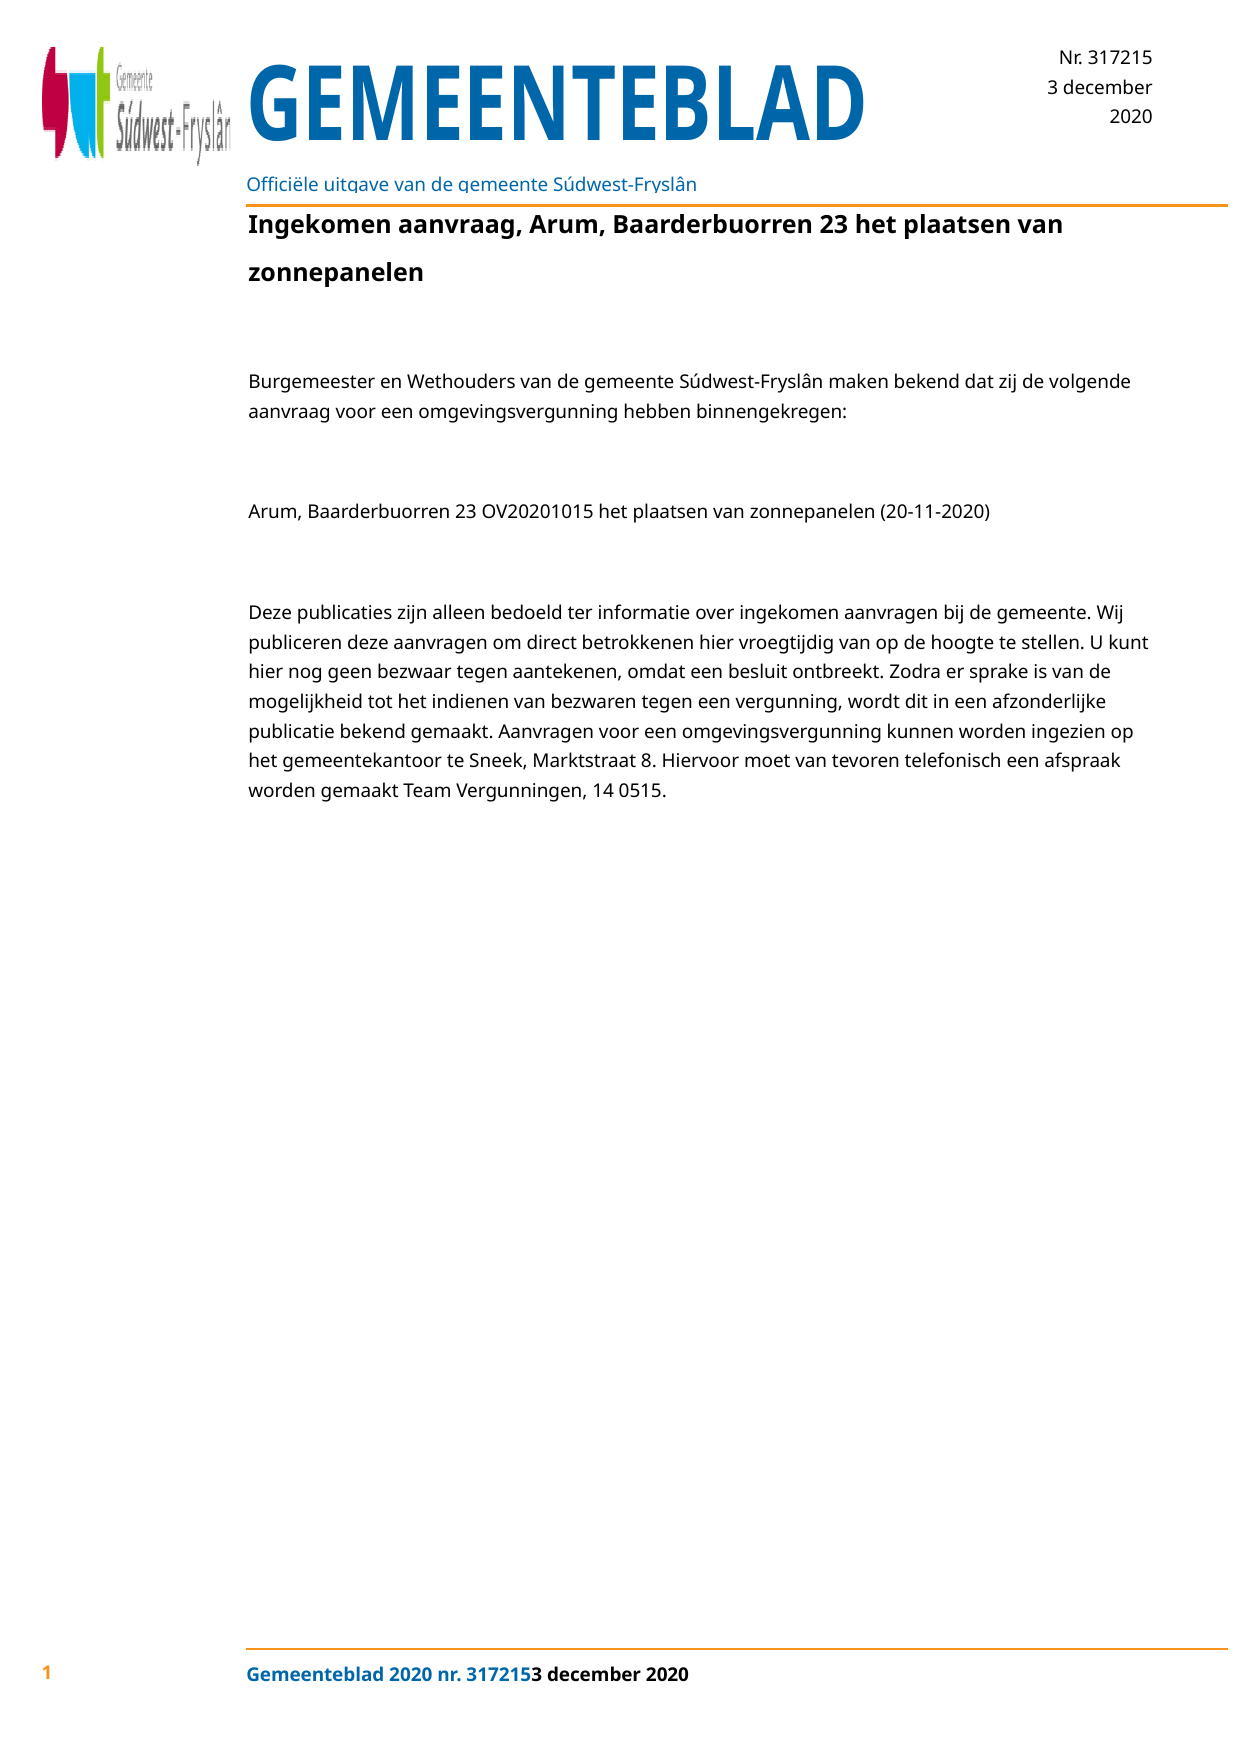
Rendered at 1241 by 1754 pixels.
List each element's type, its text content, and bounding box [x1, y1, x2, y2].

text Arum, Baarderbuorren 23 OV20201015 het plaatsen van zonnepanelen (20-11-2020) [248, 499, 1152, 524]
text Ingekomen aanvraag, Arum, Baarderbuorren 23 het plaatsen van zonnepanelen [248, 207, 1152, 288]
picture [41, 47, 231, 172]
text Deze publicaties zijn alleen bedoeld ter informatie over ingekomen aanvragen bij de gemeente. Wij publiceren deze aanvragen om direct betrokkenen hier vroegtijdig van op de hoogte te stellen. U kunt hier nog geen bezwaar tegen aantekenen, omdat een besluit ontbreekt. Zodra er sprake is van de mogelijkheid tot het indienen van bezwaren tegen een vergunning, wordt dit in een afzonderlijke publicatie bekend gemaakt. Aanvragen voor een omgevingsvergunning kunnen worden ingezien op het gemeentekantoor te Sneek, Marktstraat 8. Hiervoor moet van tevoren telefonisch een afspraak worden gemaakt Team Vergunningen, 14 0515. [248, 599, 1152, 803]
text Burgemeester en Wethouders van de gemeente Súdwest-Fryslân maken bekend dat zij de volgende aanvraag voor een omgevingsvergunning hebben binnengekregen: [248, 368, 1152, 424]
